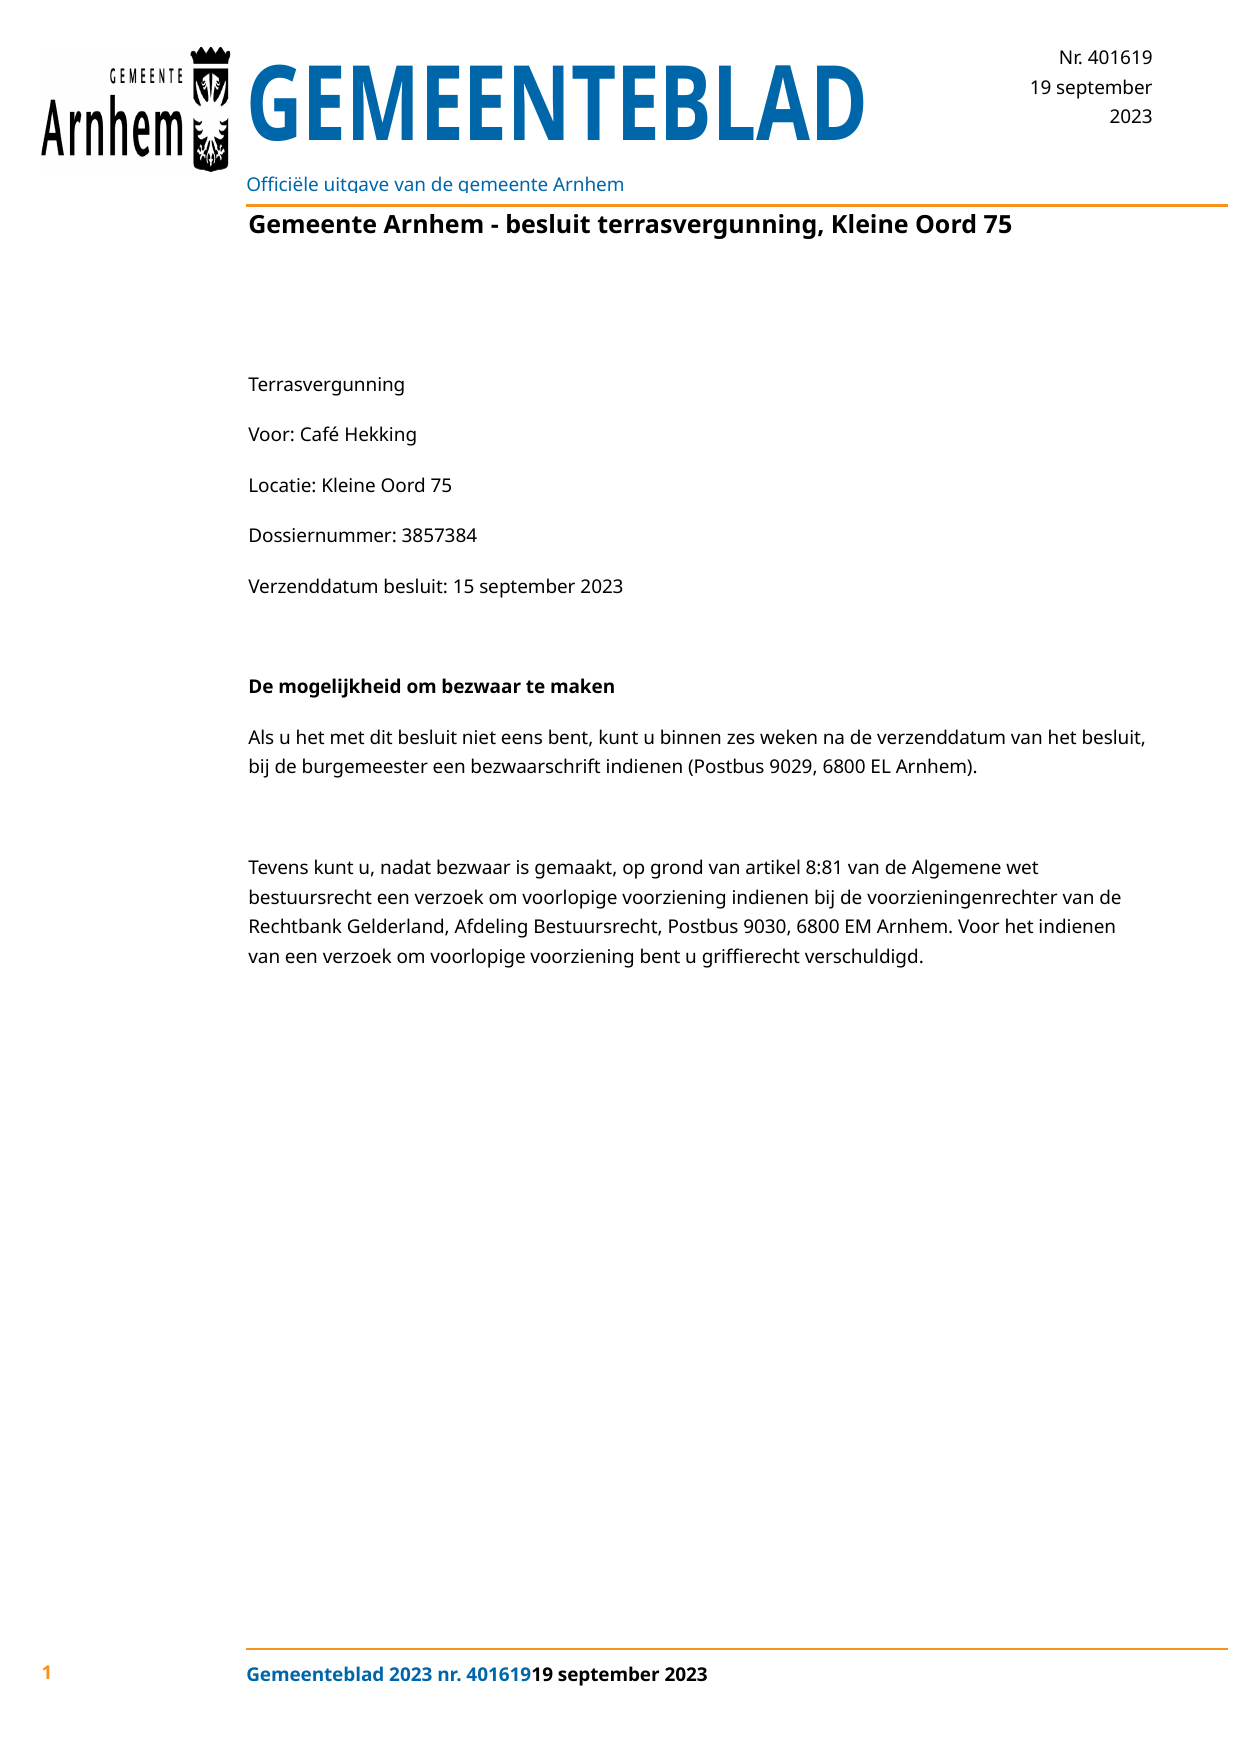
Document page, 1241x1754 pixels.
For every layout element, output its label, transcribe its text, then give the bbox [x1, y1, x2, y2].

text Tevens kunt u, nadat bezwaar is gemaakt, op grond van artikel 8:81 van de Algemene wet bestuursrecht een verzoek om voorlopige voorziening indienen bij de voorzieningenrechter van de Rechtbank Gelderland, Afdeling Bestuursrecht, Postbus 9030, 6800 EM Arnhem. Voor het indienen van een verzoek om voorlopige voorziening bent u griffierecht verschuldigd. [248, 854, 1152, 969]
text Terrasvergunning [248, 371, 1152, 397]
text Voor: Café Hekking [248, 422, 1152, 447]
text Dossiernummer: 3857384 [248, 522, 1152, 548]
text Gemeente Arnhem - besluit terrasvergunning, Kleine Oord 75 [248, 207, 1152, 241]
picture [41, 47, 231, 172]
text Locatie: Kleine Oord 75 [248, 472, 1152, 498]
text Als u het met dit besluit niet eens bent, kunt u binnen zes weken na de verzenddatum van het besluit, bij de burgemeester een bezwaarschrift indienen (Postbus 9029, 6800 EL Arnhem). [248, 724, 1152, 779]
text Verzenddatum besluit: 15 september 2023 [248, 573, 1152, 598]
text De mogelijkheid om bezwaar te maken [248, 674, 1152, 699]
